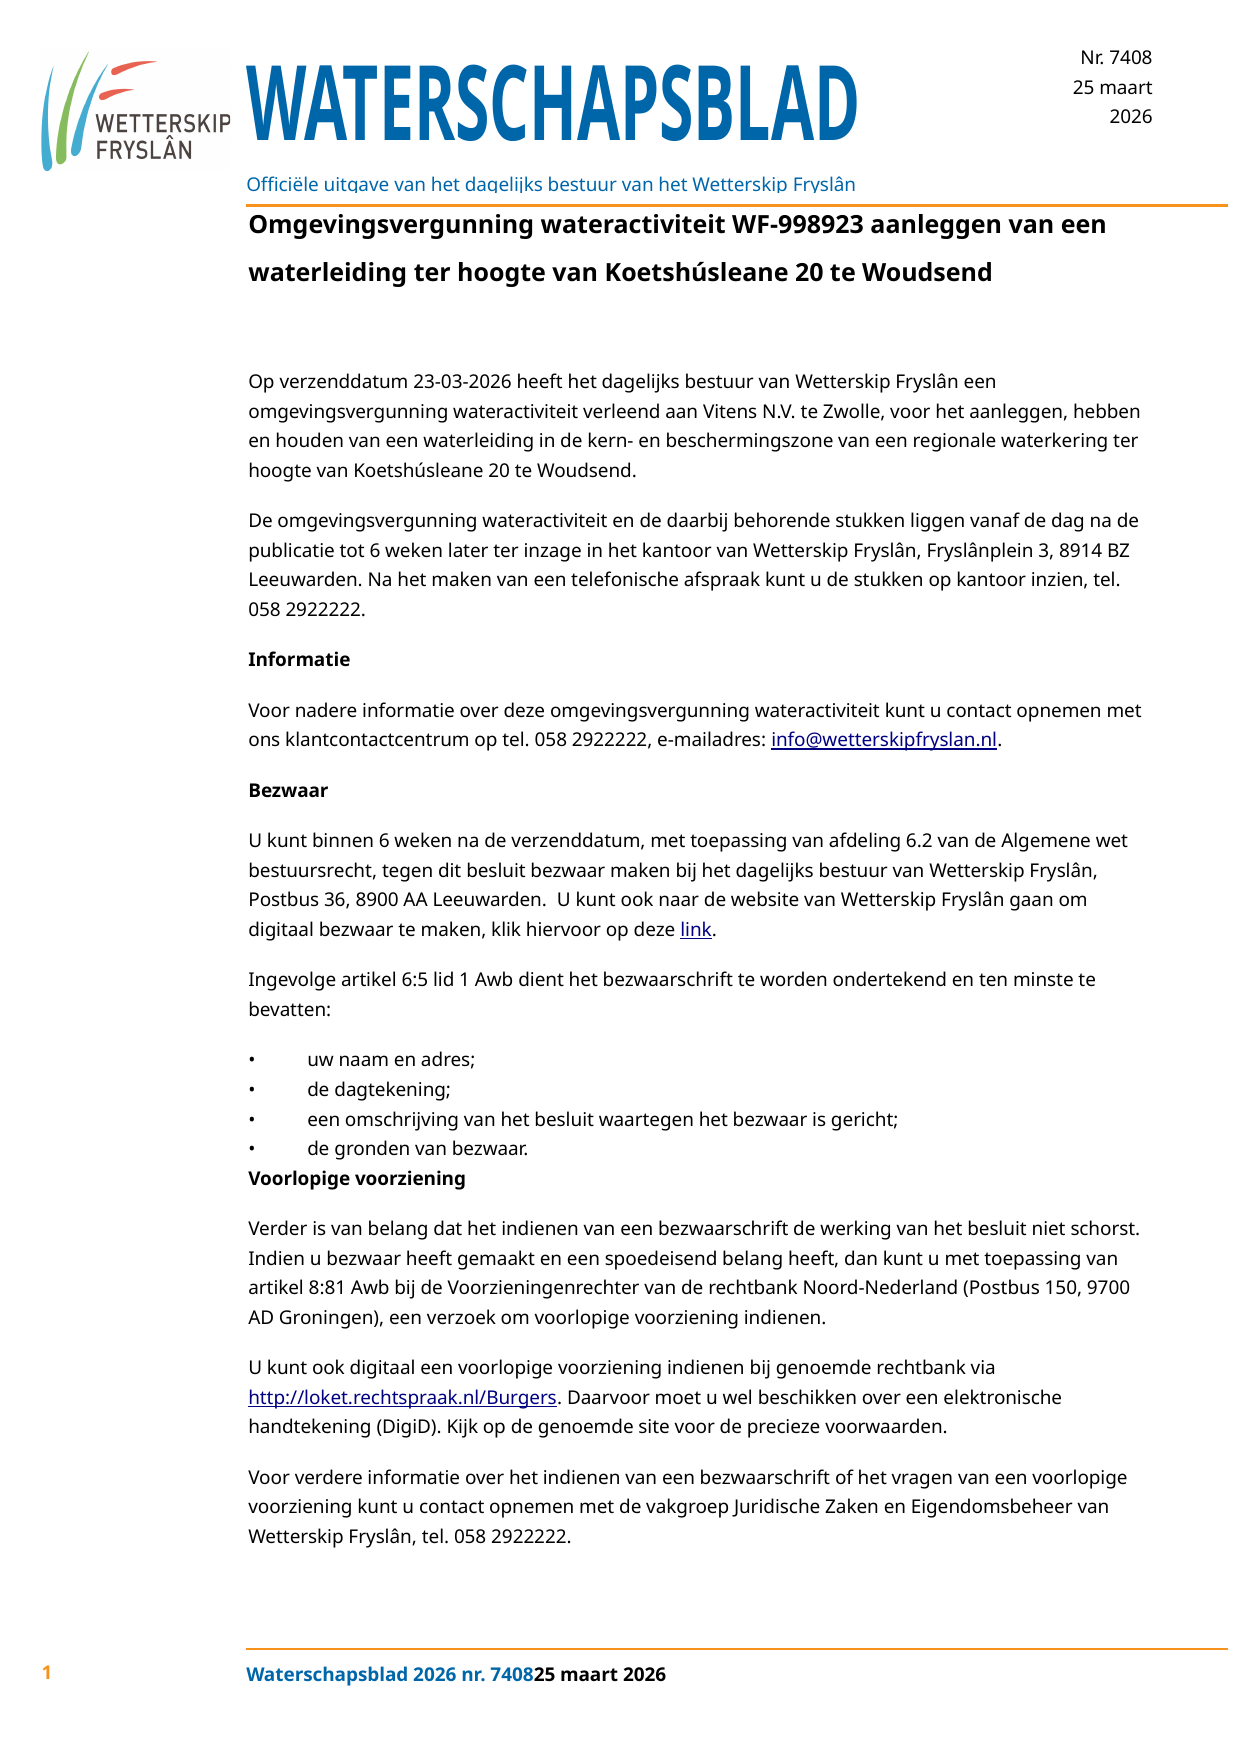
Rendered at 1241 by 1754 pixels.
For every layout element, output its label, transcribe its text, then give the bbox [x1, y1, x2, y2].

text De omgevingsvergunning wateractiviteit en de daarbij behorende stukken liggen vanaf de dag na de publicatie tot 6 weken later ter inzage in het kantoor van Wetterskip Fryslân, Fryslânplein 3, 8914 BZ Leeuwarden. Na het maken van een telefonische afspraak kunt u de stukken op kantoor inzien, tel. 058 2922222. [248, 507, 1152, 622]
text U kunt binnen 6 weken na de verzenddatum, met toepassing van afdeling 6.2 van de Algemene wet bestuursrecht, tegen dit besluit bezwaar maken bij het dagelijks bestuur van Wetterskip Fryslân, Postbus 36, 8900 AA Leeuwarden. U kunt ook naar de website van Wetterskip Fryslân gaan om digitaal bezwaar te maken, klik hiervoor op deze link. [248, 827, 1152, 942]
list uw naam en adres; [248, 1047, 1152, 1072]
picture [41, 47, 231, 172]
text Voor nadere informatie over deze omgevingsvergunning wateractiviteit kunt u contact opnemen met ons klantcontactcentrum op tel. 058 2922222, e-mailadres: info@wetterskipfryslan.nl. [248, 697, 1152, 752]
text U kunt ook digitaal een voorlopige voorziening indienen bij genoemde rechtbank via http://loket.rechtspraak.nl/Burgers. Daarvoor moet u wel beschikken over een elektronische handtekening (DigiD). Kijk op de genoemde site voor de precieze voorwaarden. [248, 1354, 1152, 1439]
text Informatie [248, 647, 1152, 672]
list een omschrijving van het besluit waartegen het bezwaar is gericht; [248, 1106, 1152, 1132]
text Verder is van belang dat het indienen van een bezwaarschrift de werking van het besluit niet schorst. Indien u bezwaar heeft gemaakt en een spoedeisend belang heeft, dan kunt u met toepassing van artikel 8:81 Awb bij de Voorzieningenrechter van de rechtbank Noord-Nederland (Postbus 150, 9700 AD Groningen), een verzoek om voorlopige voorziening indienen. [248, 1215, 1152, 1330]
text Voorlopige voorziening [248, 1165, 1152, 1191]
list de gronden van bezwaar. [248, 1135, 1152, 1161]
list de dagtekening; [248, 1076, 1152, 1102]
text Op verzenddatum 23-03-2026 heeft het dagelijks bestuur van Wetterskip Fryslân een omgevingsvergunning wateractiviteit verleend aan Vitens N.V. te Zwolle, voor het aanleggen, hebben en houden van een waterleiding in de kern- en beschermingszone van een regionale waterkering ter hoogte van Koetshúsleane 20 te Woudsend. [248, 368, 1152, 483]
text Voor verdere informatie over het indienen van een bezwaarschrift of het vragen van een voorlopige voorziening kunt u contact opnemen met de vakgroep Juridische Zaken en Eigendomsbeheer van Wetterskip Fryslân, tel. 058 2922222. [248, 1464, 1152, 1549]
text Omgevingsvergunning wateractiviteit WF-998923 aanleggen van een waterleiding ter hoogte van Koetshúsleane 20 te Woudsend [248, 207, 1152, 288]
text Bezwaar [248, 777, 1152, 803]
text Ingevolge artikel 6:5 lid 1 Awb dient het bezwaarschrift te worden ondertekend en ten minste te bevatten: [248, 967, 1152, 1022]
